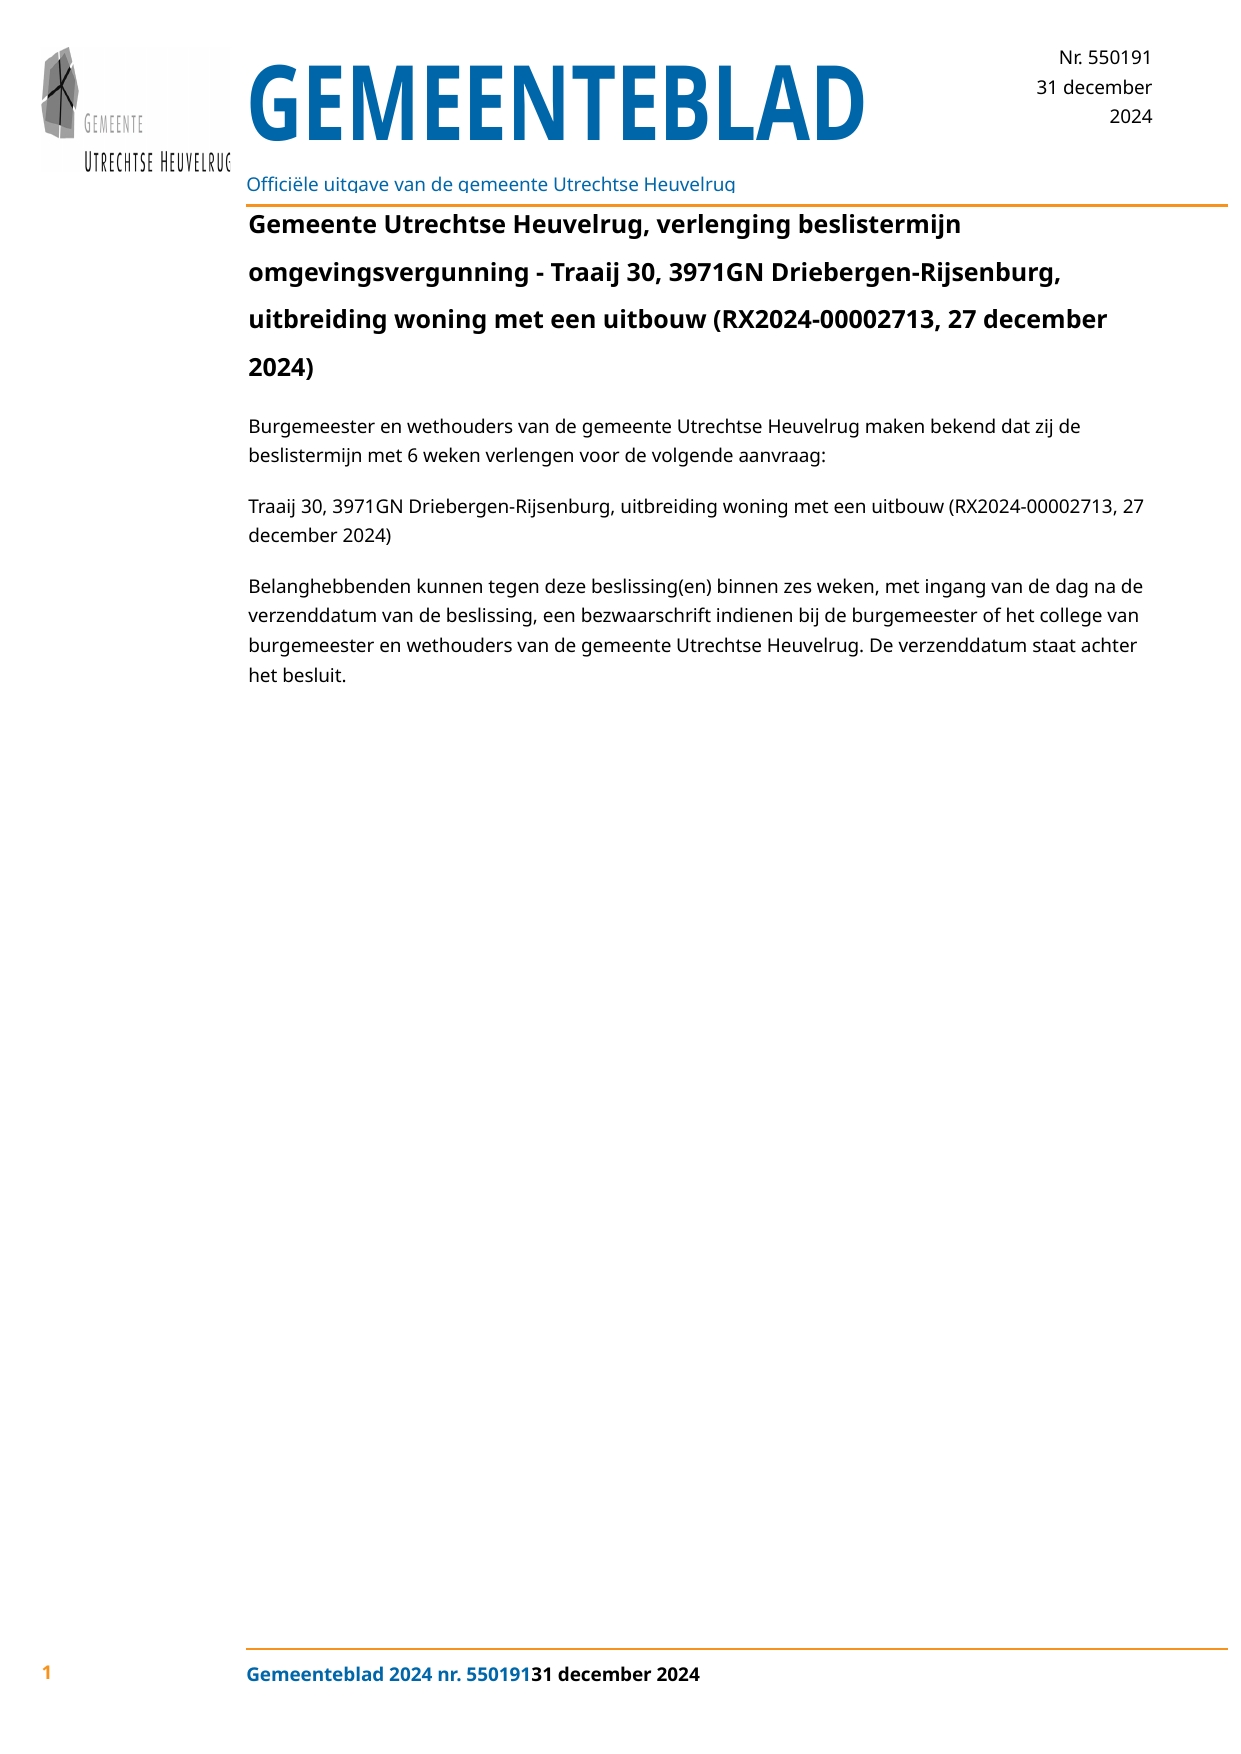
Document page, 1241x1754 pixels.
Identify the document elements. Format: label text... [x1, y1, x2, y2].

text Burgemeester en wethouders van de gemeente Utrechtse Heuvelrug maken bekend dat zij de beslistermijn met 6 weken verlengen voor de volgende aanvraag: [248, 413, 1152, 468]
text Traaij 30, 3971GN Driebergen-Rijsenburg, uitbreiding woning met een uitbouw (RX2024-00002713, 27 december 2024) [248, 493, 1152, 548]
picture [41, 47, 231, 172]
text Gemeente Utrechtse Heuvelrug, verlenging beslistermijn omgevingsvergunning - Traaij 30, 3971GN Driebergen-Rijsenburg, uitbreiding woning met een uitbouw (RX2024-00002713, 27 december 2024) [248, 207, 1152, 384]
text Belanghebbenden kunnen tegen deze beslissing(en) binnen zes weken, met ingang van de dag na de verzenddatum van de beslissing, een bezwaarschrift indienen bij de burgemeester of het college van burgemeester en wethouders van de gemeente Utrechtse Heuvelrug. De verzenddatum staat achter het besluit. [248, 573, 1152, 688]
